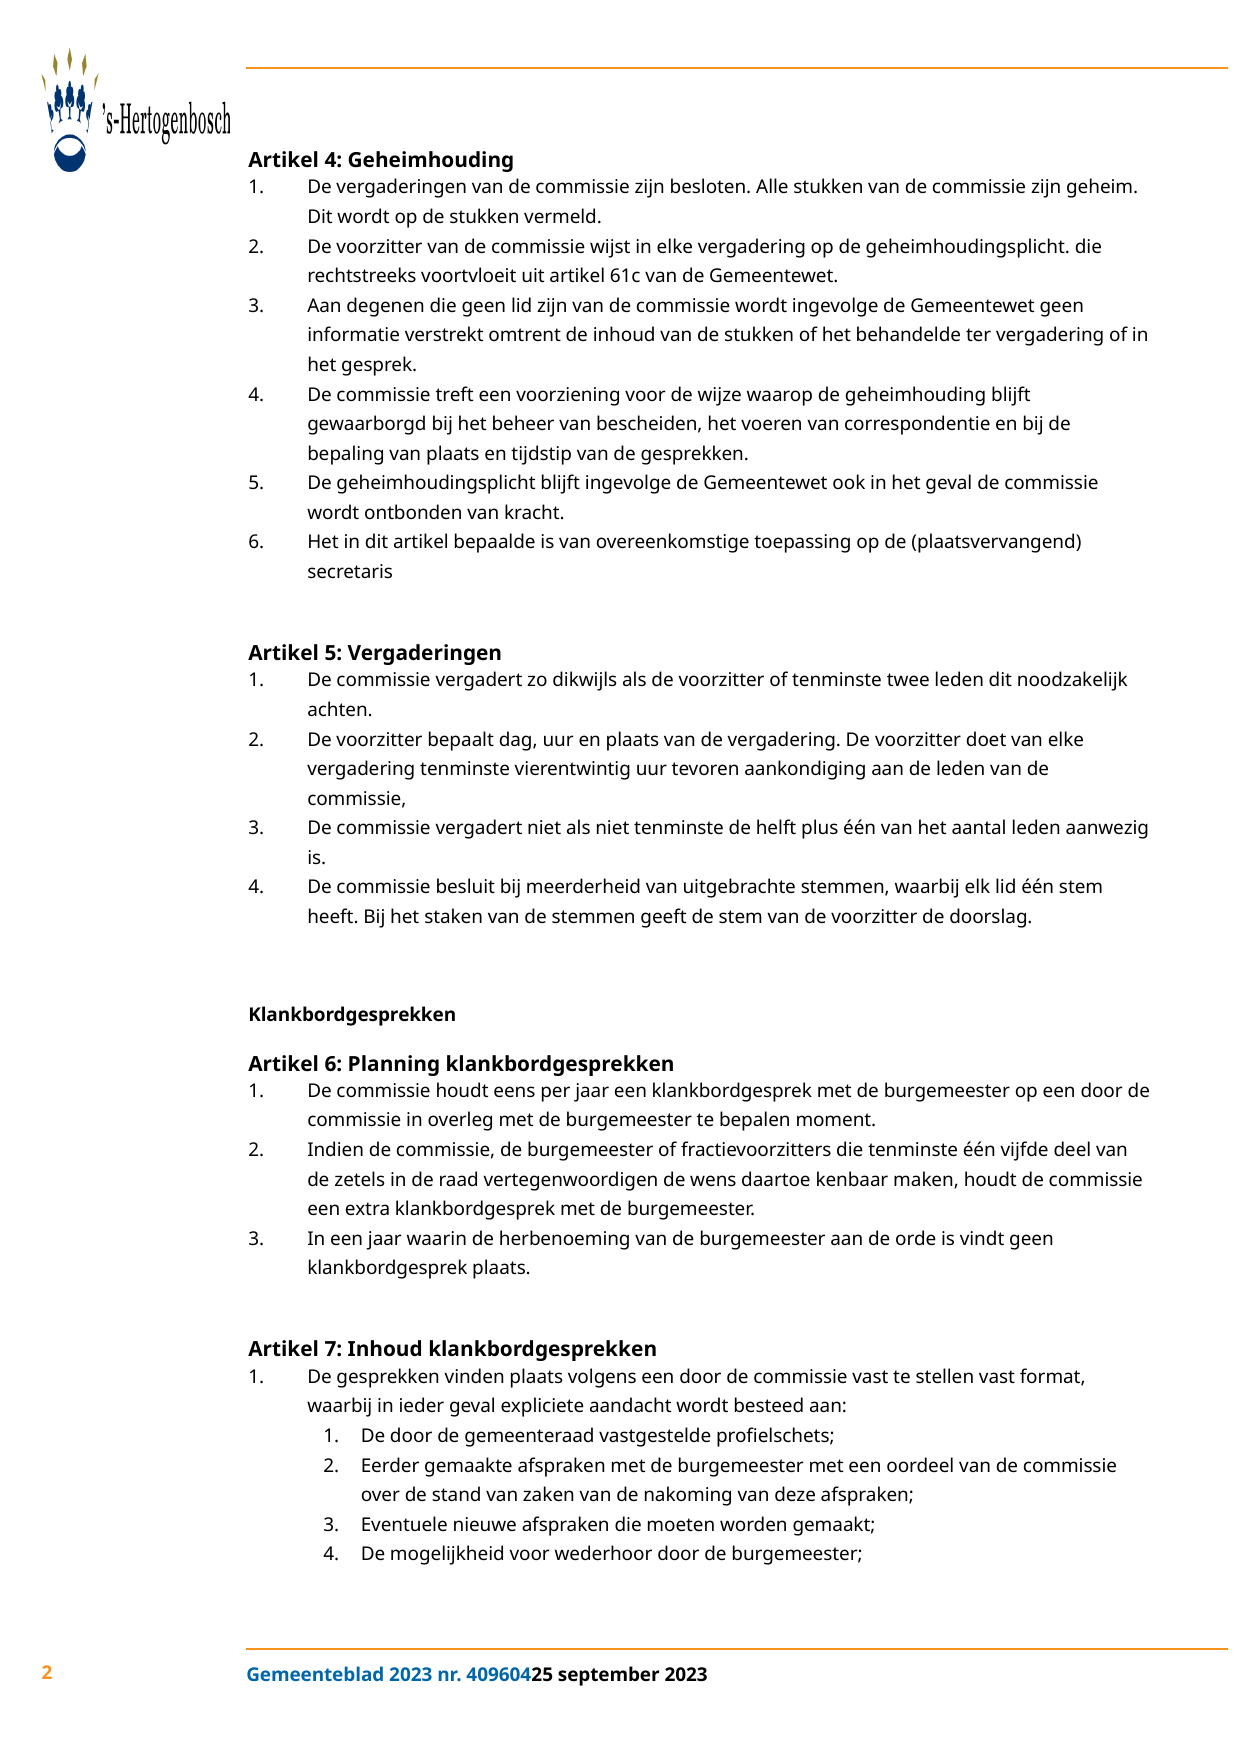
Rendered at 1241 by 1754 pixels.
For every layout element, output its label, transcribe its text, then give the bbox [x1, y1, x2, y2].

list De door de gemeenteraad vastgestelde profielschets; [323, 1422, 1152, 1448]
list De commissie treft een voorziening voor de wijze waarop de geheimhouding blijft gewaarborgd bij het beheer van bescheiden, het voeren van correspondentie en bij de bepaling van plaats en tijdstip van de gesprekken. [248, 381, 1152, 466]
list De gesprekken vinden plaats volgens een door de commissie vast te stellen vast format, waarbij in ieder geval expliciete aandacht wordt besteed aan: [248, 1363, 1152, 1418]
list De commissie vergadert zo dikwijls als de voorzitter of tenminste twee leden dit noodzakelijk achten. [248, 667, 1152, 722]
list Aan degenen die geen lid zijn van de commissie wordt ingevolge de Gemeentewet geen informatie verstrekt omtrent de inhoud van de stukken of het behandelde ter vergadering of in het gesprek. [248, 292, 1152, 377]
text Artikel 5: Vergaderingen [248, 638, 1152, 667]
list Eerder gemaakte afspraken met de burgemeester met een oordeel van de commissie over de stand van zaken van de nakoming van deze afspraken; [323, 1452, 1152, 1507]
list Eventuele nieuwe afspraken die moeten worden gemaakt; [323, 1511, 1152, 1537]
text Artikel 7: Inhoud klankbordgesprekken [248, 1334, 1152, 1363]
list De commissie besluit bij meerderheid van uitgebrachte stemmen, waarbij elk lid één stem heeft. Bij het staken van de stemmen geeft de stem van de voorzitter de doorslag. [248, 874, 1152, 929]
text Artikel 6: Planning klankbordgesprekken [248, 1049, 1152, 1077]
list Indien de commissie, de burgemeester of fractievoorzitters die tenminste één vijfde deel van de zetels in de raad vertegenwoordigen de wens daartoe kenbaar maken, houdt de commissie een extra klankbordgesprek met de burgemeester. [248, 1136, 1152, 1221]
list Het in dit artikel bepaalde is van overeenkomstige toepassing op de (plaatsvervangend) secretaris [248, 529, 1152, 584]
list De vergaderingen van de commissie zijn besloten. Alle stukken van de commissie zijn geheim. Dit wordt op de stukken vermeld. [248, 174, 1152, 229]
list De mogelijkheid voor wederhoor door de burgemeester; [323, 1541, 1152, 1566]
text Artikel 4: Geheimhouding [248, 145, 1152, 174]
list De geheimhoudingsplicht blijft ingevolge de Gemeentewet ook in het geval de commissie wordt ontbonden van kracht. [248, 469, 1152, 525]
list De voorzitter bepaalt dag, uur en plaats van de vergadering. De voorzitter doet van elke vergadering tenminste vierentwintig uur tevoren aankondiging aan de leden van de commissie, [248, 726, 1152, 811]
list De commissie houdt eens per jaar een klankbordgesprek met de burgemeester op een door de commissie in overleg met de burgemeester te bepalen moment. [248, 1077, 1152, 1132]
list De commissie vergadert niet als niet tenminste de helft plus één van het aantal leden aanwezig is. [248, 814, 1152, 870]
text Klankbordgesprekken [248, 999, 1152, 1028]
list De voorzitter van de commissie wijst in elke vergadering op de geheimhoudingsplicht. die rechtstreeks voortvloeit uit artikel 61c van de Gemeentewet. [248, 233, 1152, 288]
picture [41, 47, 231, 172]
list In een jaar waarin de herbenoeming van de burgemeester aan de orde is vindt geen klankbordgesprek plaats. [248, 1225, 1152, 1280]
